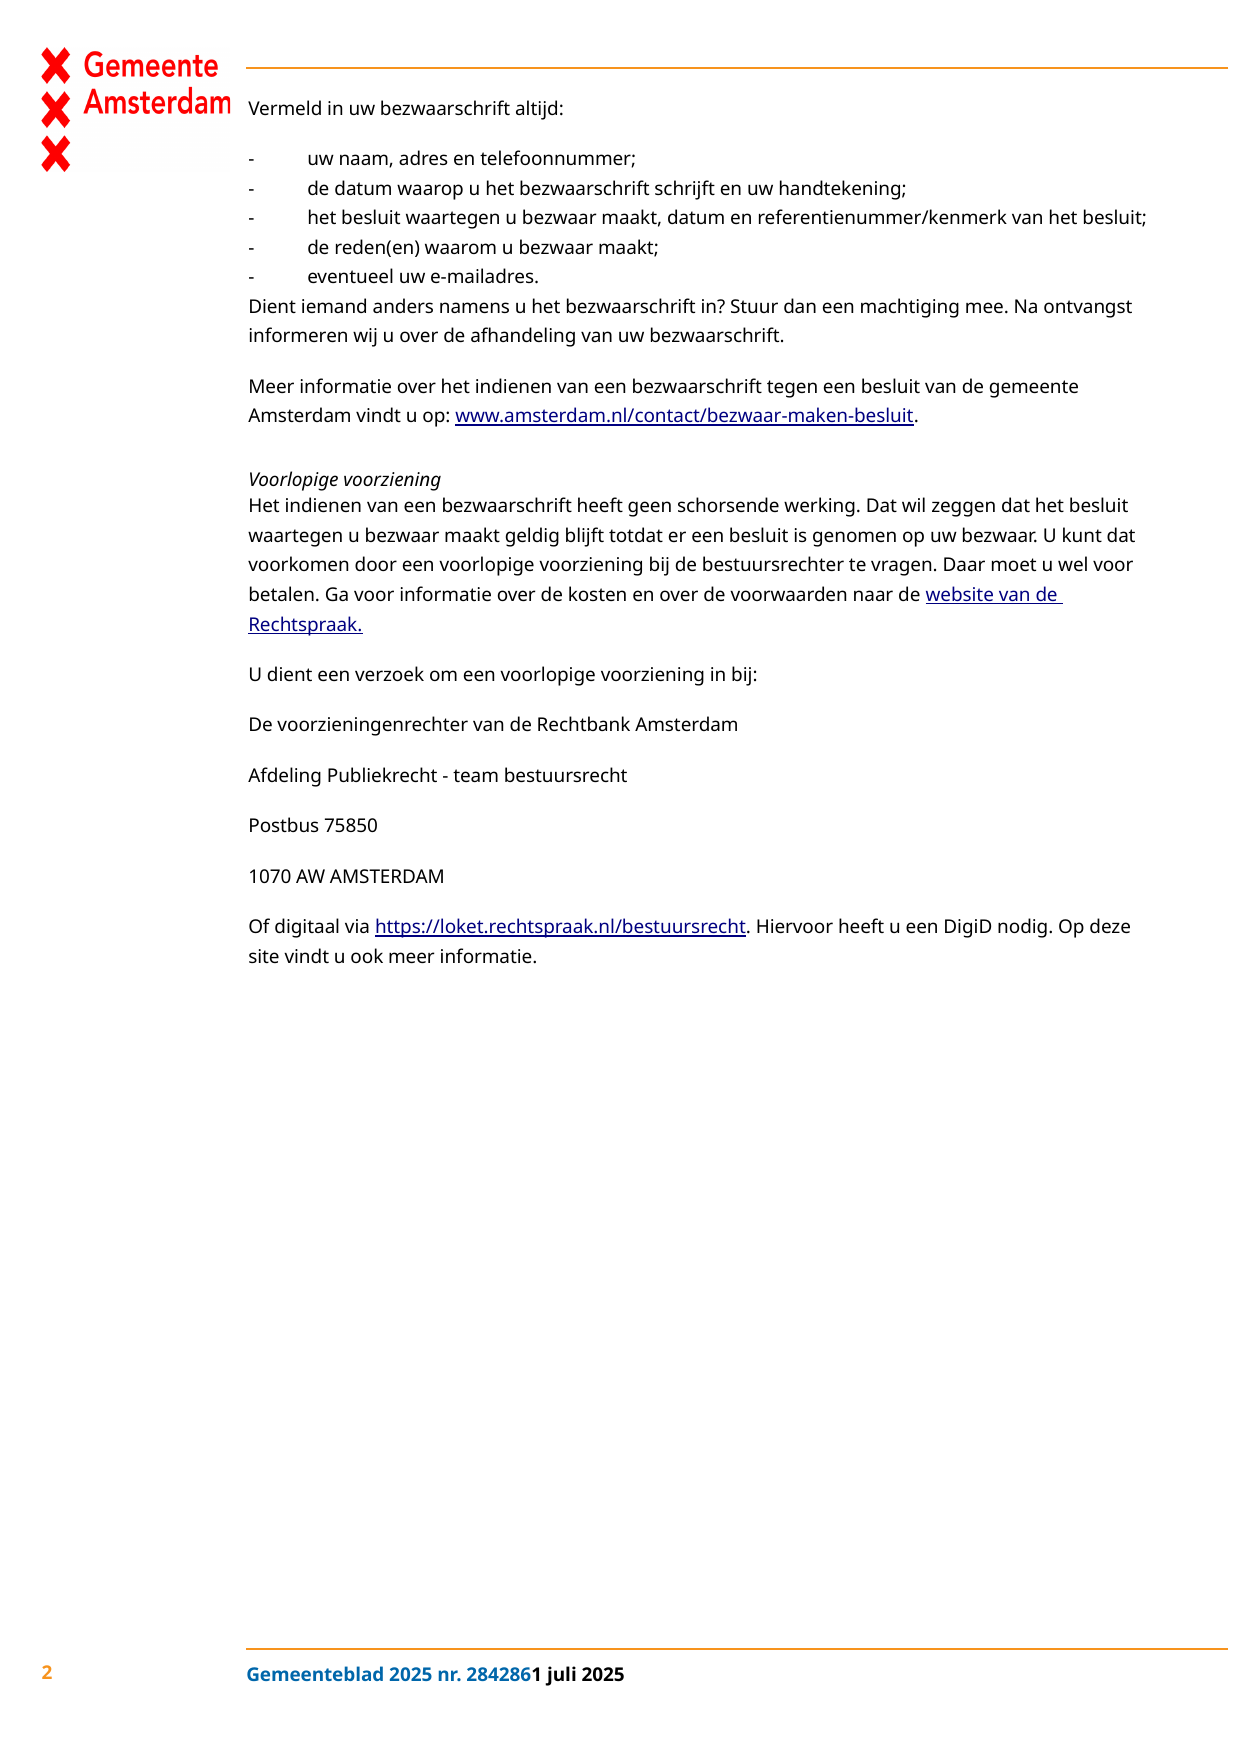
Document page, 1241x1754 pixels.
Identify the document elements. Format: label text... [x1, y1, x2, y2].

text 1070 AW AMSTERDAM [248, 863, 1152, 888]
text Voorlopige voorziening [248, 467, 1152, 492]
text Dient iemand anders namens u het bezwaarschrift in? Stuur dan een machtiging mee. Na ontvangst informeren wij u over de afhandeling van uw bezwaarschrift. [248, 293, 1152, 348]
text Postbus 75850 [248, 812, 1152, 838]
list uw naam, adres en telefoonnummer; [248, 145, 1152, 171]
text Meer informatie over het indienen van een bezwaarschrift tegen een besluit van de gemeente Amsterdam vindt u op: www.amsterdam.nl/contact/bezwaar-maken-besluit. [248, 373, 1152, 428]
text Het indienen van een bezwaarschrift heeft geen schorsende werking. Dat wil zeggen dat het besluit waartegen u bezwaar maakt geldig blijft totdat er een besluit is genomen op uw bezwaar. U kunt dat voorkomen door een voorlopige voorziening bij de bestuursrechter te vragen. Daar moet u wel voor betalen. Ga voor informatie over de kosten en over de voorwaarden naar de website van de Rechtspraak. [248, 492, 1152, 636]
text Vermeld in uw bezwaarschrift altijd: [248, 95, 1152, 121]
picture [41, 47, 231, 172]
list eventueel uw e-mailadres. [248, 263, 1152, 289]
text Afdeling Publiekrecht - team bestuursrecht [248, 762, 1152, 788]
list de reden(en) waarom u bezwaar maakt; [248, 234, 1152, 260]
list de datum waarop u het bezwaarschrift schrijft en uw handtekening; [248, 175, 1152, 201]
text De voorzieningenrechter van de Rechtbank Amsterdam [248, 712, 1152, 737]
list het besluit waartegen u bezwaar maakt, datum en referentienummer/kenmerk van het besluit; [248, 204, 1152, 230]
text U dient een verzoek om een voorlopige voorziening in bij: [248, 661, 1152, 687]
text Of digitaal via https://loket.rechtspraak.nl/bestuursrecht. Hiervoor heeft u een DigiD nodig. Op deze site vindt u ook meer informatie. [248, 913, 1152, 968]
